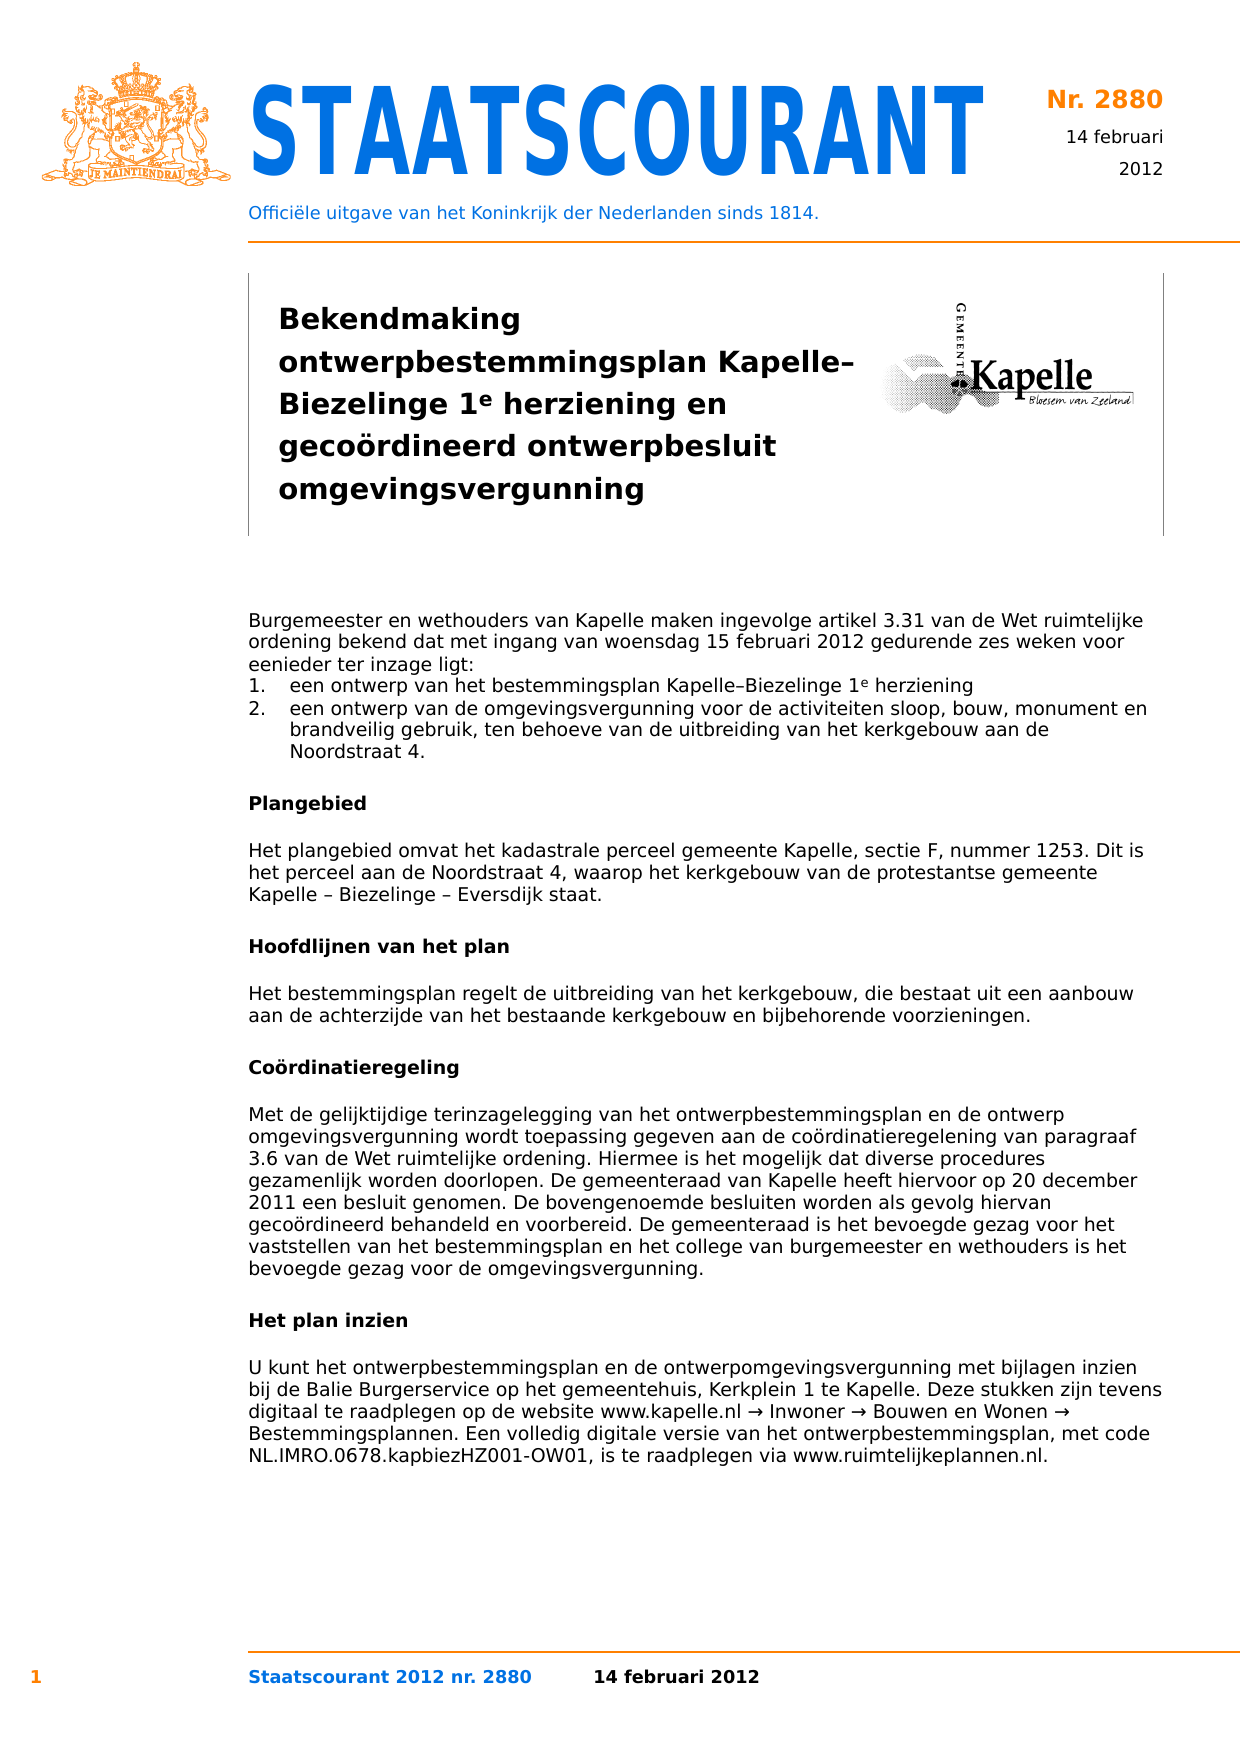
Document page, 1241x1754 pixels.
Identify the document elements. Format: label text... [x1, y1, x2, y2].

subtitle Hoofdlijnen van het plan [248, 936, 1163, 958]
text U kunt het ontwerpbestemmingsplan en de ontwerpomgevingsvergunning met bijlagen inzien bij de Balie Burgerservice op het gemeentehuis, Kerkplein 1 te Kapelle. Deze stukken zijn tevens digitaal te raadplegen op de website www.kapelle.nl → Inwoner → Bouwen en Wonen → Bestemmingsplannen. Een volledig digitale versie van het ontwerpbestemmingsplan, met code NL.IMRO.0678.kapbiezHZ001-OW01, is te raadplegen via www.ruimtelijkeplannen.nl. [248, 1357, 1163, 1467]
text 2. een ontwerp van de omgevingsvergunning voor de activiteiten sloop, bouw, monument en brandveilig gebruik, ten behoeve van de uitbreiding van het kerkgebouw aan de Noordstraat 4. [248, 697, 1163, 763]
picture [41, 62, 231, 186]
table_header STAATSCOURANT [248, 62, 998, 203]
text Het plangebied omvat het kadastrale perceel gemeente Kapelle, sectie F, nummer 1253. Dit is het perceel aan de Noordstraat 4, waarop het kerkgebouw van de protestantse gemeente Kapelle – Biezelinge – Eversdijk staat. [248, 840, 1163, 906]
table_header Nr. 2880 [998, 62, 1240, 121]
subtitle Coördinatieregeling [248, 1057, 1163, 1079]
subtitle Het plan inzien [248, 1310, 1163, 1332]
text Burgemeester en wethouders van Kapelle maken ingevolge artikel 3.31 van de Wet ruimtelijke ordening bekend dat met ingang van woensdag 15 februari 2012 gedurende zes weken voor eenieder ter inzage ligt: [248, 609, 1163, 675]
picture [879, 302, 1134, 415]
text 1. een ontwerp van het bestemmingsplan Kapelle–Biezelinge 1e herziening [248, 675, 1163, 697]
text Het bestemmingsplan regelt de uitbreiding van het kerkgebouw, die bestaat uit een aanbouw aan de achterzijde van het bestaande kerkgebouw en bijbehorende voorzieningen. [248, 983, 1163, 1027]
table_cell Officiële uitgave van het Koninkrijk der Nederlanden sinds 1814. [248, 203, 1240, 241]
table_header [25, 62, 248, 241]
subtitle Plangebied [248, 793, 1163, 815]
table_cell 2012 [998, 153, 1240, 203]
text Met de gelijktijdige terinzagelegging van het ontwerpbestemmingsplan en de ontwerp omgevingsvergunning wordt toepassing gegeven aan de coördinatieregelening van paragraaf 3.6 van de Wet ruimtelijke ordening. Hiermee is het mogelijk dat diverse procedures gezamenlijk worden doorlopen. De gemeenteraad van Kapelle heeft hiervoor op 20 december 2011 een besluit genomen. De bovengenoemde besluiten worden als gevolg hiervan gecoördineerd behandeld en voorbereid. De gemeenteraad is het bevoegde gezag voor het vaststellen van het bestemmingsplan en het college van burgemeester en wethouders is het bevoegde gezag voor de omgevingsvergunning. [248, 1104, 1163, 1280]
subtitle Bekendmaking ontwerpbestemmingsplan Kapelle–Biezelinge 1e herziening en gecoördineerd ontwerpbesluit omgevingsvergunning [249, 273, 1163, 536]
table_cell 14 februari [998, 121, 1240, 153]
